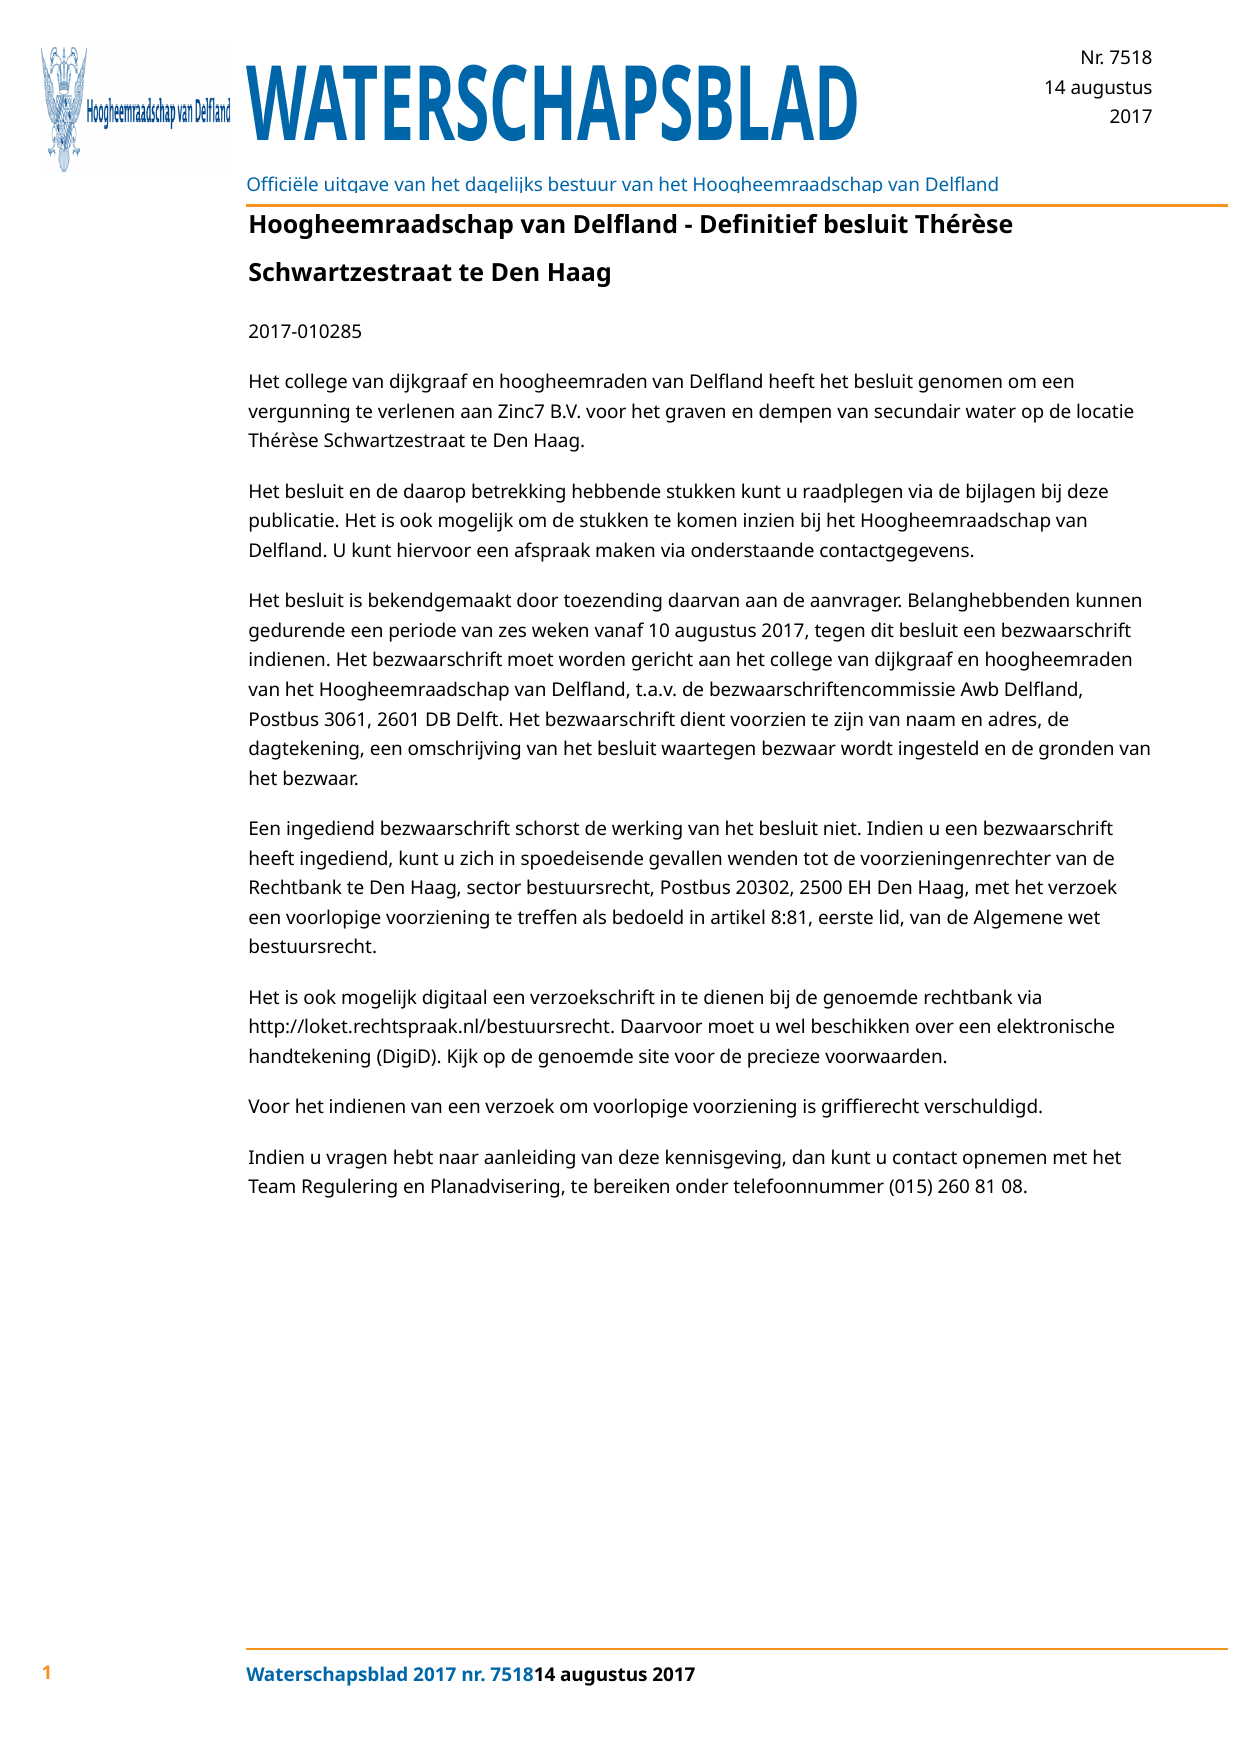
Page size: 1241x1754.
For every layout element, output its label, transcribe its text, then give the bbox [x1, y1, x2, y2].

text Het is ook mogelijk digitaal een verzoekschrift in te dienen bij de genoemde rechtbank via http://loket.rechtspraak.nl/bestuursrecht. Daarvoor moet u wel beschikken over een elektronische handtekening (DigiD). Kijk op de genoemde site voor de precieze voorwaarden. [248, 984, 1152, 1069]
text Het besluit en de daarop betrekking hebbende stukken kunt u raadplegen via de bijlagen bij deze publicatie. Het is ook mogelijk om de stukken te komen inzien bij het Hoogheemraadschap van Delfland. U kunt hiervoor een afspraak maken via onderstaande contactgegevens. [248, 478, 1152, 563]
picture [41, 47, 231, 172]
text Indien u vragen hebt naar aanleiding van deze kennisgeving, dan kunt u contact opnemen met het Team Regulering en Planadvisering, te bereiken onder telefoonnummer (015) 260 81 08. [248, 1144, 1152, 1199]
text Het besluit is bekendgemaakt door toezending daarvan aan de aanvrager. Belanghebbenden kunnen gedurende een periode van zes weken vanaf 10 augustus 2017, tegen dit besluit een bezwaarschrift indienen. Het bezwaarschrift moet worden gericht aan het college van dijkgraaf en hoogheemraden van het Hoogheemraadschap van Delfland, t.a.v. de bezwaarschriftencommissie Awb Delfland, Postbus 3061, 2601 DB Delft. Het bezwaarschrift dient voorzien te zijn van naam en adres, de dagtekening, een omschrijving van het besluit waartegen bezwaar wordt ingesteld en de gronden van het bezwaar. [248, 587, 1152, 791]
text 2017-010285 [248, 318, 1152, 344]
text Voor het indienen van een verzoek om voorlopige voorziening is griffierecht verschuldigd. [248, 1094, 1152, 1119]
text Het college van dijkgraaf en hoogheemraden van Delfland heeft het besluit genomen om een vergunning te verlenen aan Zinc7 B.V. voor het graven en dempen van secundair water op de locatie Thérèse Schwartzestraat te Den Haag. [248, 368, 1152, 453]
text Een ingediend bezwaarschrift schorst de werking van het besluit niet. Indien u een bezwaarschrift heeft ingediend, kunt u zich in spoedeisende gevallen wenden tot de voorzieningenrechter van de Rechtbank te Den Haag, sector bestuursrecht, Postbus 20302, 2500 EH Den Haag, met het verzoek een voorlopige voorziening te treffen als bedoeld in artikel 8:81, eerste lid, van de Algemene wet bestuursrecht. [248, 815, 1152, 959]
text Hoogheemraadschap van Delfland - Definitief besluit Thérèse Schwartzestraat te Den Haag [248, 207, 1152, 288]
